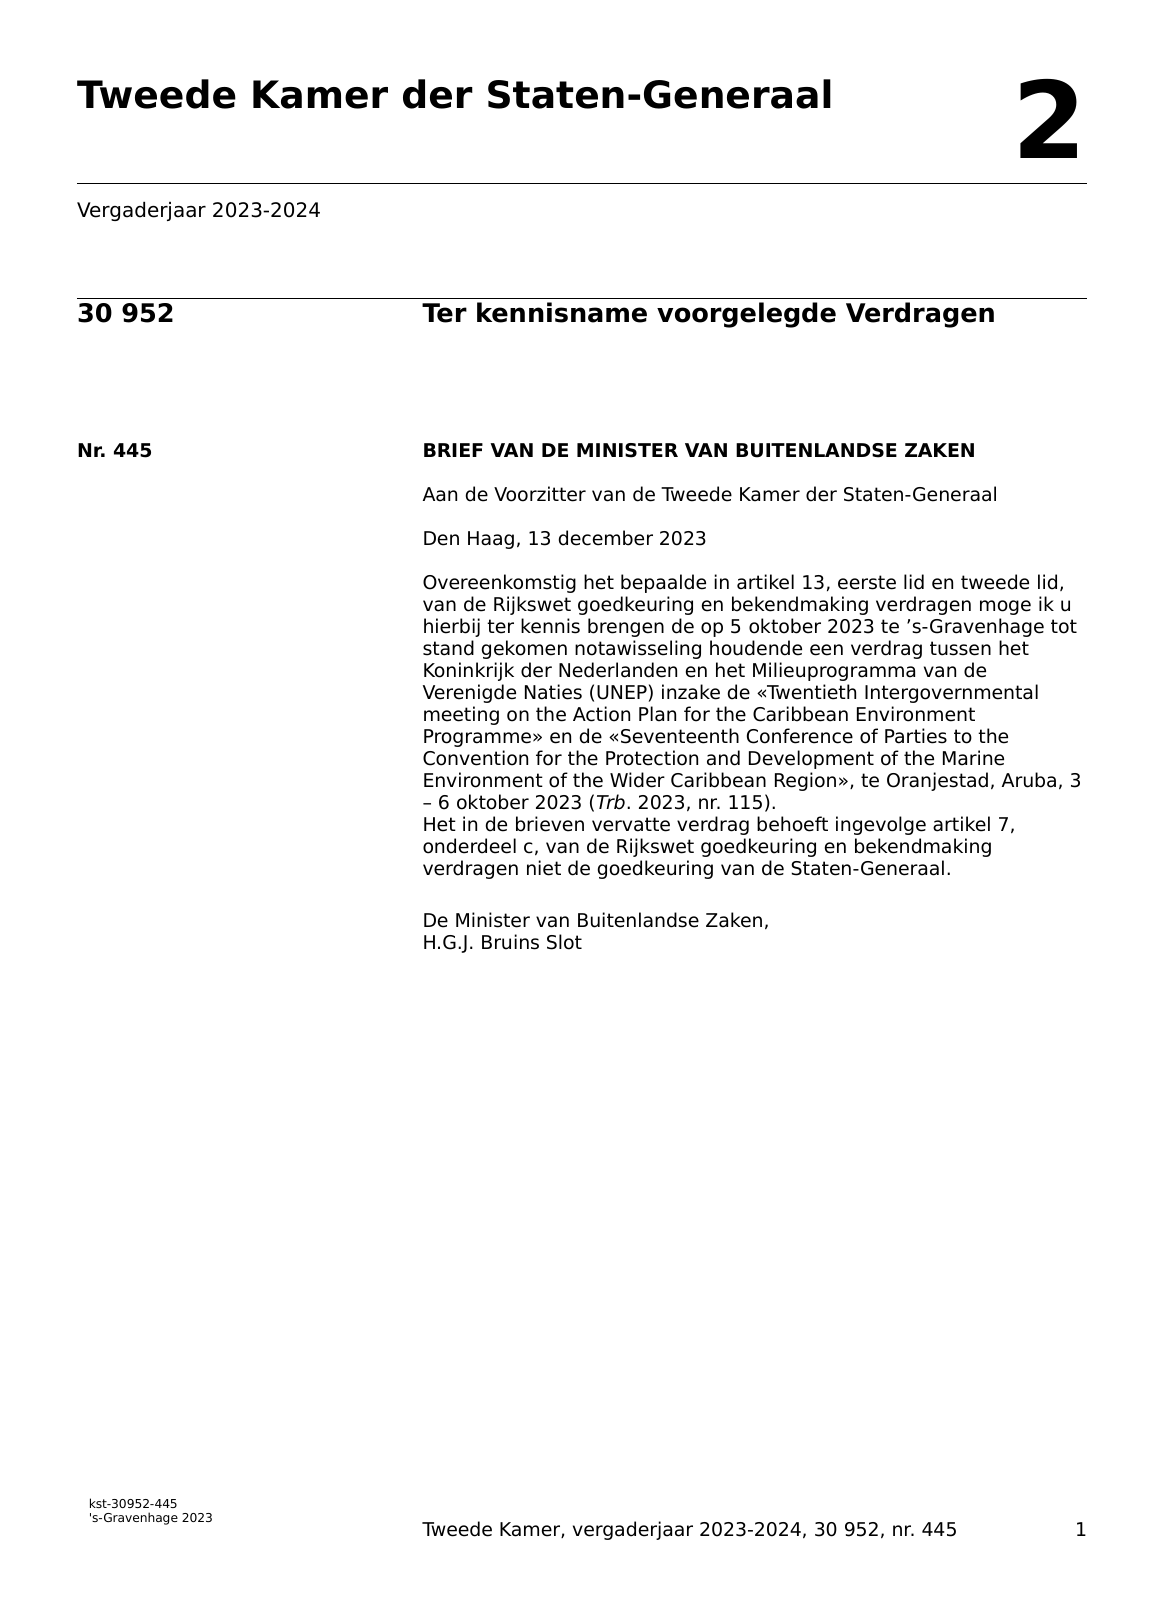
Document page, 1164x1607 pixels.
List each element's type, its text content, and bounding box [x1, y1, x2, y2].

text De Minister van Buitenlandse Zaken, H.G.J. Bruins Slot [422, 910, 1087, 954]
subtitle 30 952 Ter kennisname voorgelegde Verdragen [77, 299, 1087, 329]
text Aan de Voorzitter van de Tweede Kamer der Staten-Generaal [422, 484, 1087, 506]
text 's-Gravenhage 2023 [88, 1511, 323, 1525]
text Den Haag, 13 december 2023 [422, 528, 1087, 550]
table_header Tweede Kamer der Staten-Generaal [77, 59, 886, 183]
subtitle Nr. 445 BRIEF VAN DE MINISTER VAN BUITENLANDSE ZAKEN [77, 440, 1087, 462]
table_header 2 [886, 59, 1087, 183]
text kst-30952-445 [88, 1497, 323, 1511]
table_cell Vergaderjaar 2023-2024 [77, 184, 1087, 298]
text Het in de brieven vervatte verdrag behoeft ingevolge artikel 7, onderdeel c, van de Rijkswet goedkeuring en bekendmaking verdragen niet de goedkeuring van de Staten-Generaal. [422, 814, 1087, 880]
text Overeenkomstig het bepaalde in artikel 13, eerste lid en tweede lid, van de Rijkswet goedkeuring en bekendmaking verdragen moge ik u hierbij ter kennis brengen de op 5 oktober 2023 te ’s-Gravenhage tot stand gekomen notawisseling houdende een verdrag tussen het Koninkrijk der Nederlanden en het Milieuprogramma van de Verenigde Naties (UNEP) inzake de «Twentieth Intergovernmental meeting on the Action Plan for the Caribbean Environment Programme» en de «Seventeenth Conference of Parties to the Convention for the Protection and Development of the Marine Environment of the Wider Caribbean Region», te Oranjestad, Aruba, 3 – 6 oktober 2023 (Trb. 2023, nr. 115). [422, 572, 1087, 814]
